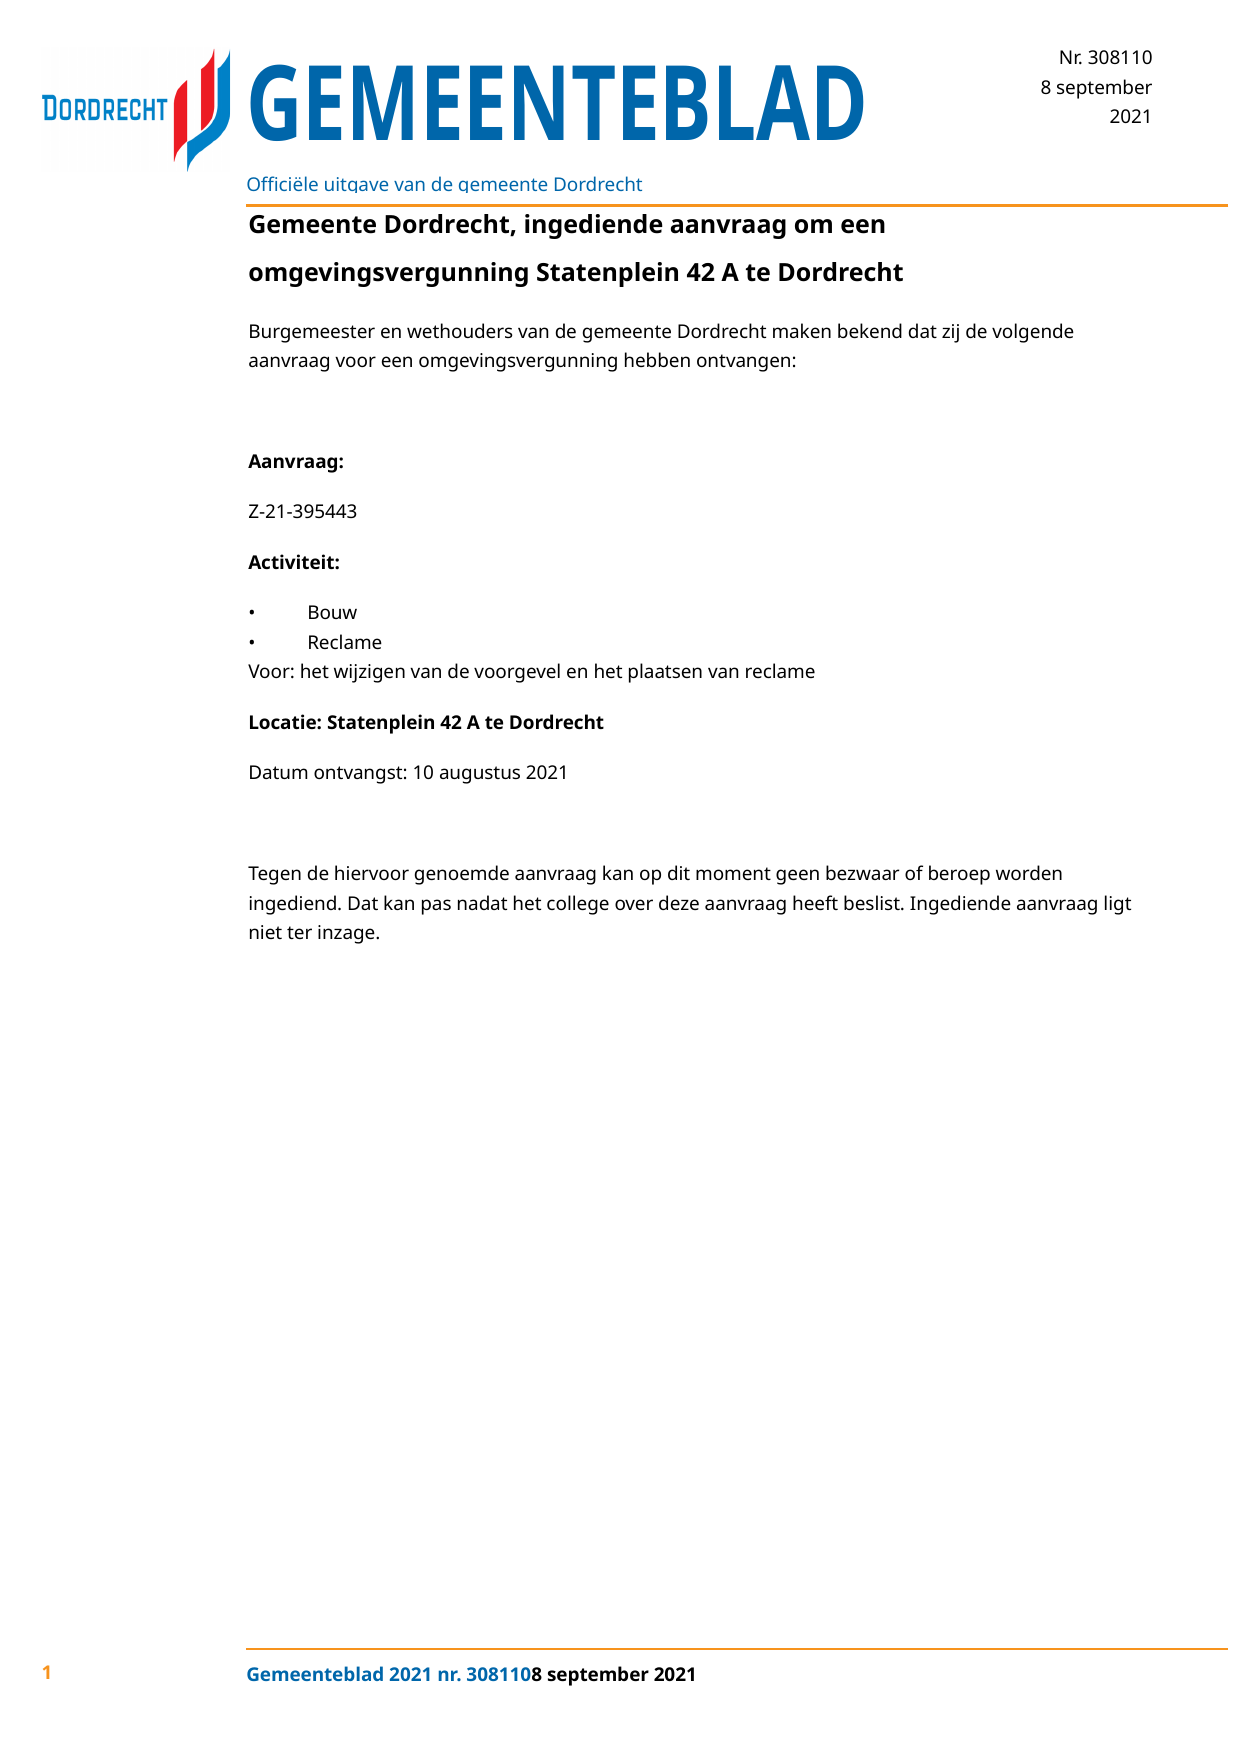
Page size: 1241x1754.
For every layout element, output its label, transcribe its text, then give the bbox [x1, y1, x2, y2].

text Z-21-395443 [248, 499, 1152, 524]
list Bouw [248, 599, 1152, 625]
text Voor: het wijzigen van de voorgevel en het plaatsen van reclame [248, 659, 1152, 684]
text Burgemeester en wethouders van de gemeente Dordrecht maken bekend dat zij de volgende aanvraag voor een omgevingsvergunning hebben ontvangen: [248, 318, 1152, 373]
list Reclame [248, 629, 1152, 655]
text Activiteit: [248, 549, 1152, 575]
text Locatie: Statenplein 42 A te Dordrecht [248, 709, 1152, 735]
text Tegen de hiervoor genoemde aanvraag kan op dit moment geen bezwaar of beroep worden ingediend. Dat kan pas nadat het college over deze aanvraag heeft beslist. Ingediende aanvraag ligt niet ter inzage. [248, 860, 1152, 945]
text Datum ontvangst: 10 augustus 2021 [248, 759, 1152, 785]
picture [41, 47, 231, 172]
text Gemeente Dordrecht, ingediende aanvraag om een omgevingsvergunning Statenplein 42 A te Dordrecht [248, 207, 1152, 288]
text Aanvraag: [248, 448, 1152, 474]
